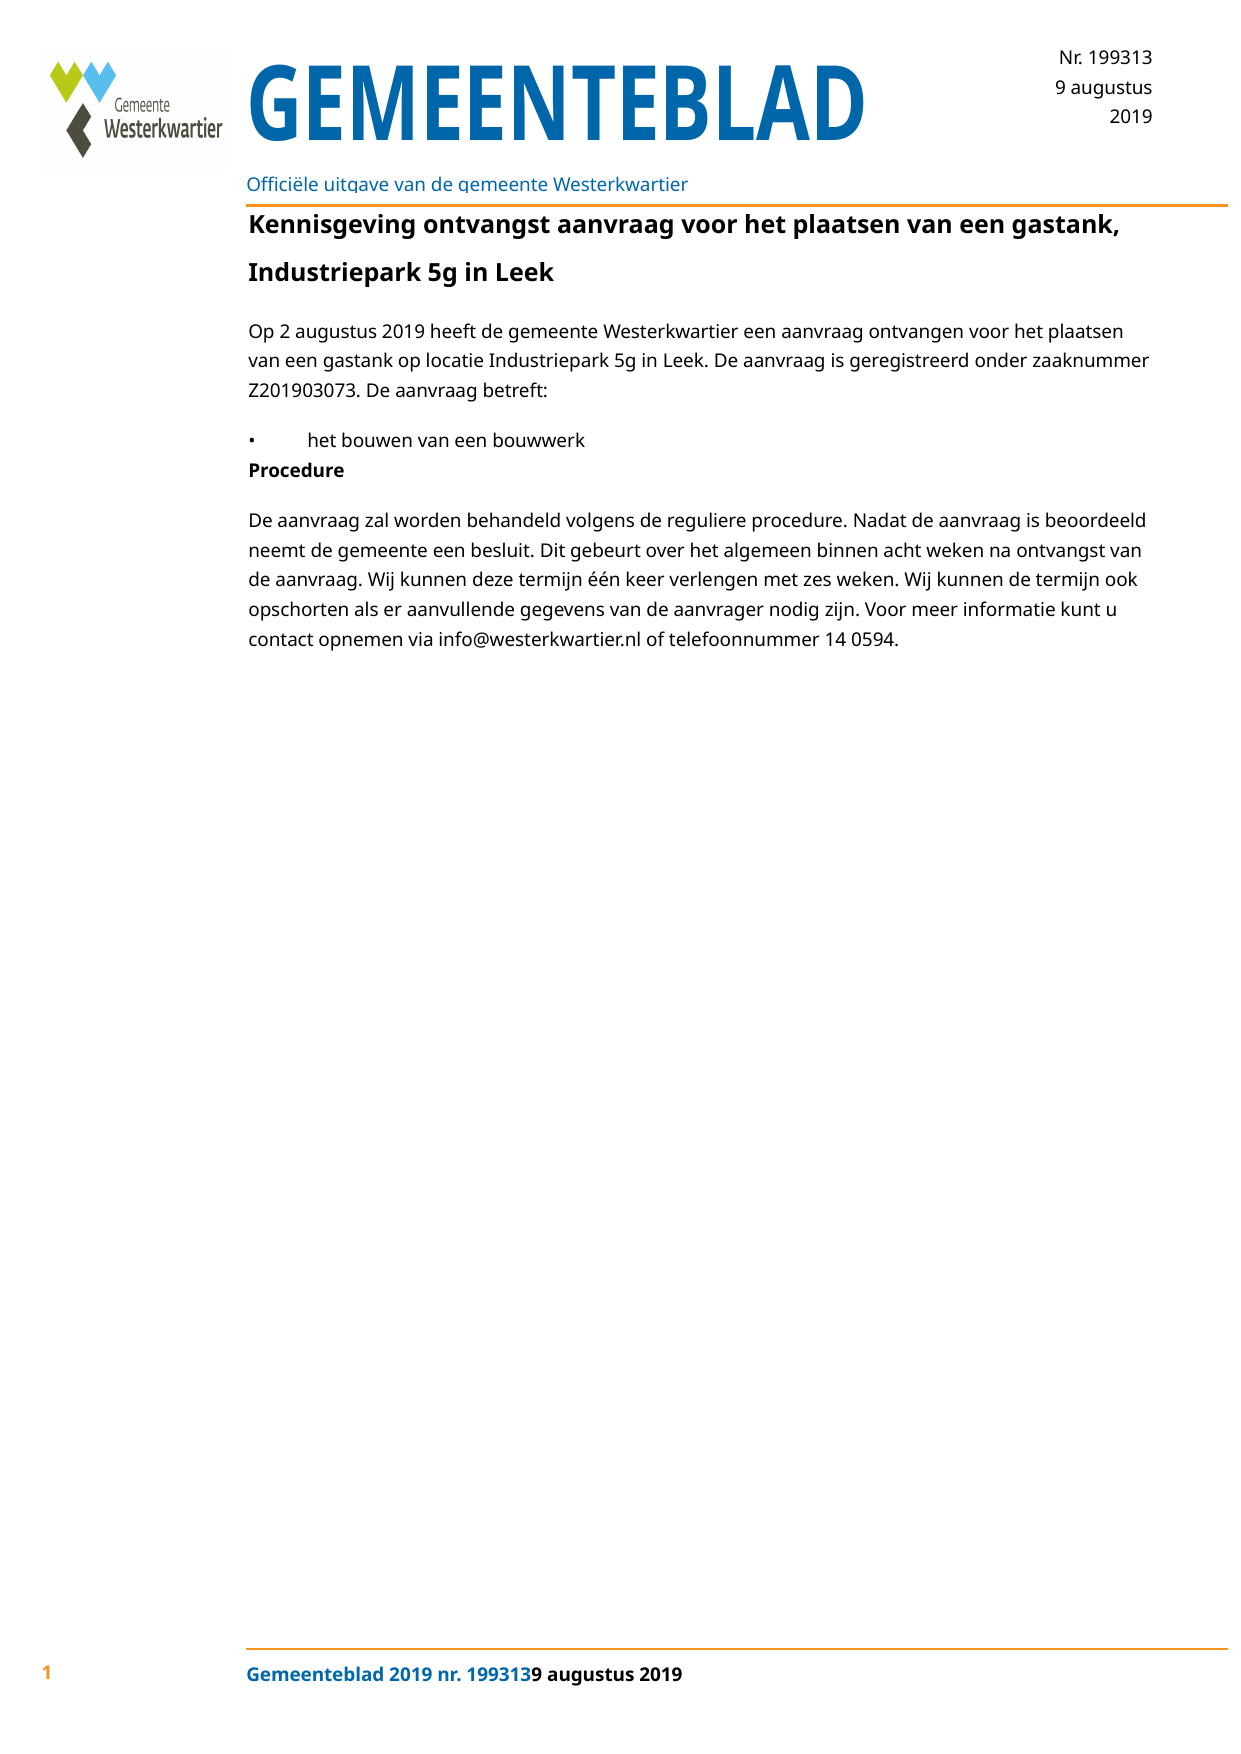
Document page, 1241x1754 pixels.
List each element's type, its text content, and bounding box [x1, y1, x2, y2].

text De aanvraag zal worden behandeld volgens de reguliere procedure. Nadat de aanvraag is beoordeeld neemt de gemeente een besluit. Dit gebeurt over het algemeen binnen acht weken na ontvangst van de aanvraag. Wij kunnen deze termijn één keer verlengen met zes weken. Wij kunnen de termijn ook opschorten als er aanvullende gegevens van de aanvrager nodig zijn. Voor meer informatie kunt u contact opnemen via info@westerkwartier.nl of telefoonnummer 14 0594. [248, 507, 1152, 652]
text Op 2 augustus 2019 heeft de gemeente Westerkwartier een aanvraag ontvangen voor het plaatsen van een gastank op locatie Industriepark 5g in Leek. De aanvraag is geregistreerd onder zaaknummer Z201903073. De aanvraag betreft: [248, 318, 1152, 403]
list het bouwen van een bouwwerk [248, 427, 1152, 453]
text Procedure [248, 457, 1152, 483]
text Kennisgeving ontvangst aanvraag voor het plaatsen van een gastank, Industriepark 5g in Leek [248, 207, 1152, 288]
picture [41, 47, 231, 172]
